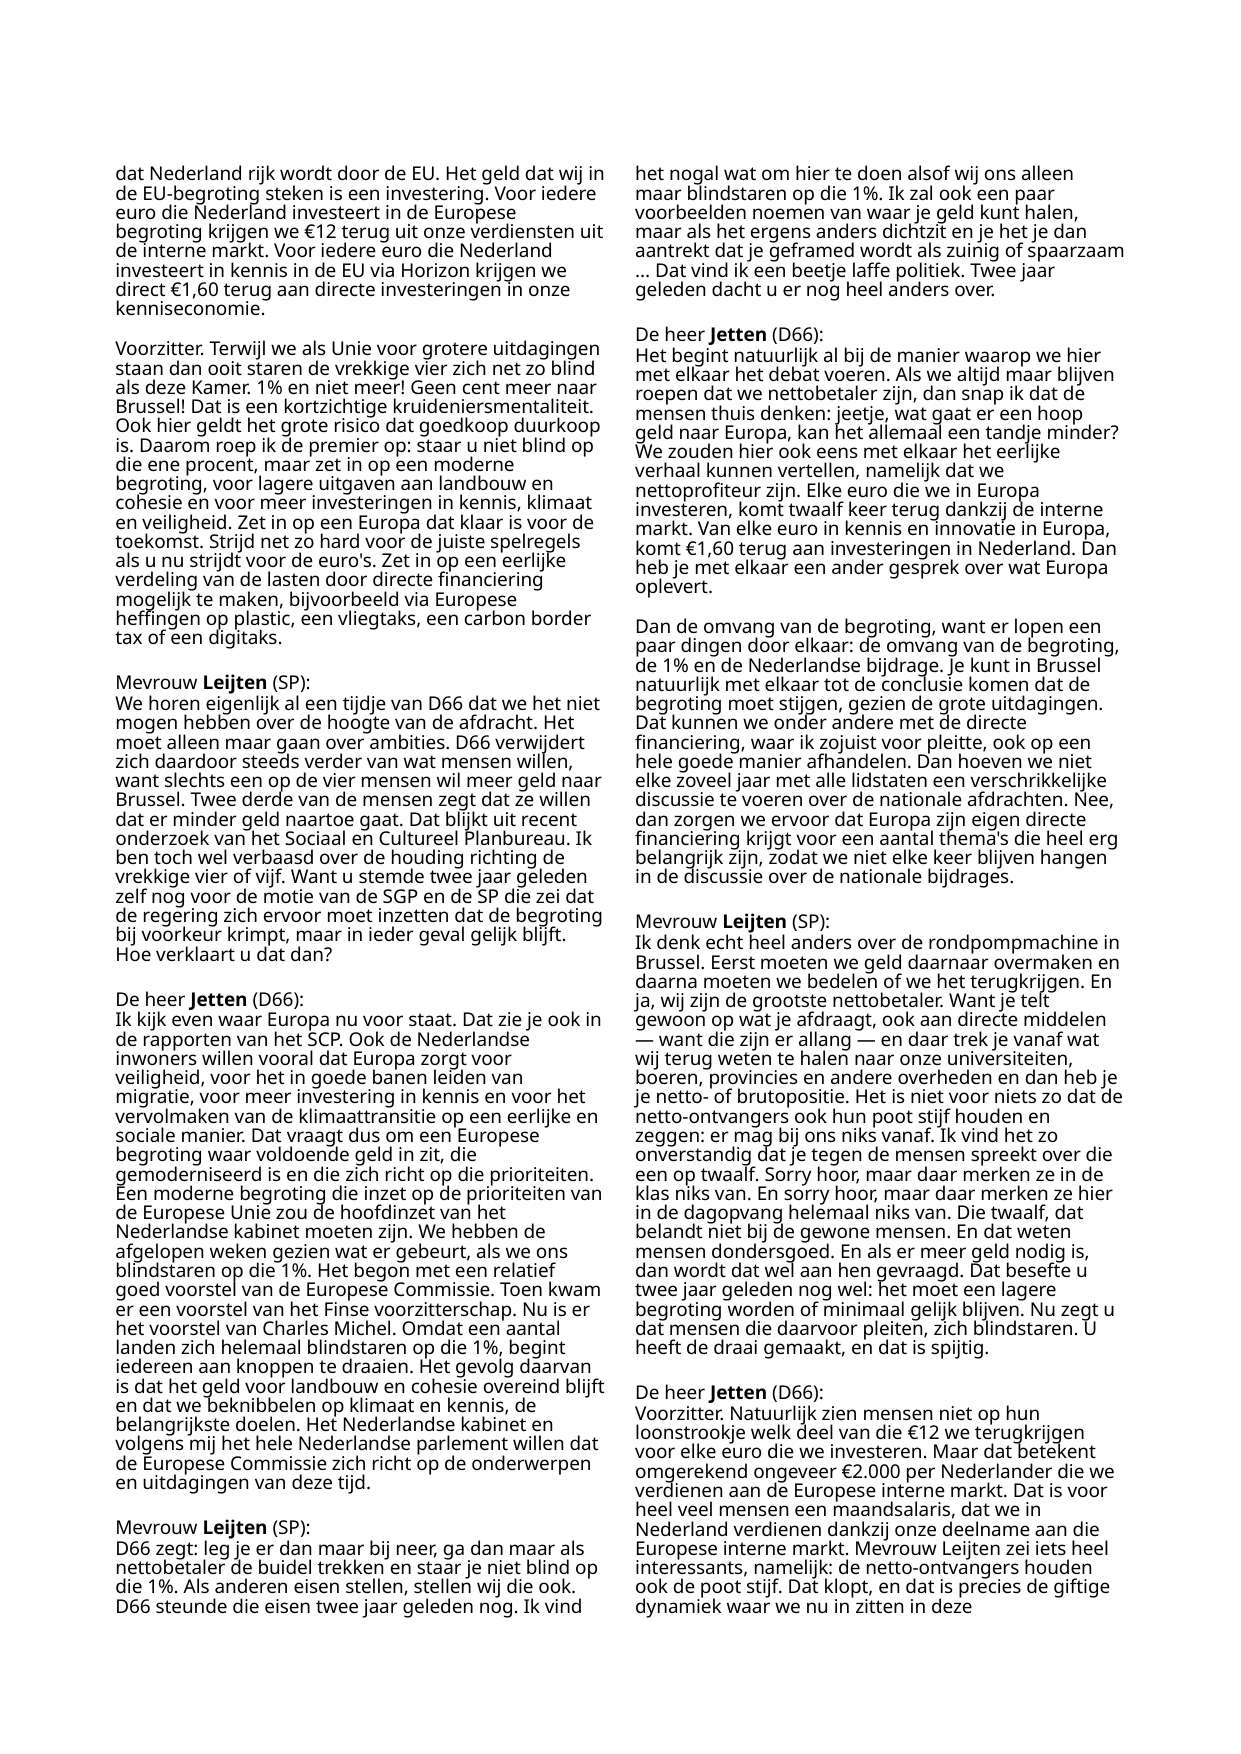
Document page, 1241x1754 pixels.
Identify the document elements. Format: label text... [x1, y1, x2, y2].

text Dan de omvang van de begroting, want er lopen een paar dingen door elkaar: de omvang van de begroting, de 1% en de Nederlandse bijdrage. Je kunt in Brussel natuurlijk met elkaar tot de conclusie komen dat de begroting moet stijgen, gezien de grote uitdagingen. Dat kunnen we onder andere met de directe financiering, waar ik zojuist voor pleitte, ook op een hele goede manier afhandelen. Dan hoeven we niet elke zoveel jaar met alle lidstaten een verschrikkelijke discussie te voeren over de nationale afdrachten. Nee, dan zorgen we ervoor dat Europa zijn eigen directe financiering krijgt voor een aantal thema's die heel erg belangrijk zijn, zodat we niet elke keer blijven hangen in de discussie over de nationale bijdrages. [635, 618, 1125, 888]
text Voorzitter. Natuurlijk zien mensen niet op hun loonstrookje welk deel van die €12 we terugkrijgen voor elke euro die we investeren. Maar dat betekent omgerekend ongeveer €2.000 per Nederlander die we verdienen aan de Europese interne markt. Dat is voor heel veel mensen een maandsalaris, dat we in Nederland verdienen dankzij onze deelname aan die Europese interne markt. Mevrouw Leijten zei iets heel interessants, namelijk: de netto-ontvangers houden ook de poot stijf. Dat klopt, en dat is precies de giftige dynamiek waar we nu in zitten in deze [635, 1405, 1125, 1617]
text Het begint natuurlijk al bij de manier waarop we hier met elkaar het debat voeren. Als we altijd maar blijven roepen dat we nettobetaler zijn, dan snap ik dat de mensen thuis denken: jeetje, wat gaat er een hoop geld naar Europa, kan het allemaal een tandje minder? We zouden hier ook eens met elkaar het eerlijke verhaal kunnen vertellen, namelijk dat we nettoprofiteur zijn. Elke euro die we in Europa investeren, komt twaalf keer terug dankzij de interne markt. Van elke euro in kennis en innovatie in Europa, komt €1,60 terug aan investeringen in Nederland. Dan heb je met elkaar een ander gesprek over wat Europa oplevert. [635, 347, 1125, 597]
text Mevrouw Leijten (SP): [115, 1514, 605, 1540]
text Mevrouw Leijten (SP): [635, 909, 1125, 934]
text Voorzitter. Terwijl we als Unie voor grotere uitdagingen staan dan ooit staren de vrekkige vier zich net zo blind als deze Kamer. 1% en niet meer! Geen cent meer naar Brussel! Dat is een kortzichtige kruideniersmentaliteit. Ook hier geldt het grote risico dat goedkoop duurkoop is. Daarom roep ik de premier op: staar u niet blind op die ene procent, maar zet in op een moderne begroting, voor lagere uitgaven aan landbouw en cohesie en voor meer investeringen in kennis, klimaat en veiligheid. Zet in op een Europa dat klaar is voor de toekomst. Strijd net zo hard voor de juiste spelregels als u nu strijdt voor de euro's. Zet in op een eerlijke verdeling van de lasten door directe financiering mogelijk te maken, bijvoorbeeld via Europese heffingen op plastic, een vliegtaks, een carbon border tax of een digitaks. [115, 340, 605, 648]
text Mevrouw Leijten (SP): [115, 669, 605, 695]
text het nogal wat om hier te doen alsof wij ons alleen maar blindstaren op die 1%. Ik zal ook een paar voorbeelden noemen van waar je geld kunt halen, maar als het ergens anders dichtzit en je het je dan aantrekt dat je geframed wordt als zuinig of spaarzaam ... Dat vind ik een beetje laffe politiek. Twee jaar geleden dacht u er nog heel anders over. [635, 165, 1125, 300]
text De heer Jetten (D66): [115, 986, 605, 1011]
text De heer Jetten (D66): [635, 321, 1125, 347]
text Ik kijk even waar Europa nu voor staat. Dat zie je ook in de rapporten van het SCP. Ook de Nederlandse inwoners willen vooral dat Europa zorgt voor veiligheid, voor het in goede banen leiden van migratie, voor meer investering in kennis en voor het vervolmaken van de klimaattransitie op een eerlijke en sociale manier. Dat vraagt dus om een Europese begroting waar voldoende geld in zit, die gemoderniseerd is en die zich richt op die prioriteiten. Een moderne begroting die inzet op de prioriteiten van de Europese Unie zou de hoofdinzet van het Nederlandse kabinet moeten zijn. We hebben de afgelopen weken gezien wat er gebeurt, als we ons blindstaren op die 1%. Het begon met een relatief goed voorstel van de Europese Commissie. Toen kwam er een voorstel van het Finse voorzitterschap. Nu is er het voorstel van Charles Michel. Omdat een aantal landen zich helemaal blindstaren op die 1%, begint iedereen aan knoppen te draaien. Het gevolg daarvan is dat het geld voor landbouw en cohesie overeind blijft en dat we beknibbelen op klimaat en kennis, de belangrijkste doelen. Het Nederlandse kabinet en volgens mij het hele Nederlandse parlement willen dat de Europese Commissie zich richt op de onderwerpen en uitdagingen van deze tijd. [115, 1011, 605, 1493]
text De heer Jetten (D66): [635, 1379, 1125, 1405]
text D66 zegt: leg je er dan maar bij neer, ga dan maar als nettobetaler de buidel trekken en staar je niet blind op die 1%. Als anderen eisen stellen, stellen wij die ook. D66 steunde die eisen twee jaar geleden nog. Ik vind [115, 1540, 605, 1617]
text We horen eigenlijk al een tijdje van D66 dat we het niet mogen hebben over de hoogte van de afdracht. Het moet alleen maar gaan over ambities. D66 verwijdert zich daardoor steeds verder van wat mensen willen, want slechts een op de vier mensen wil meer geld naar Brussel. Twee derde van de mensen zegt dat ze willen dat er minder geld naartoe gaat. Dat blijkt uit recent onderzoek van het Sociaal en Cultureel Planbureau. Ik ben toch wel verbaasd over de houding richting de vrekkige vier of vijf. Want u stemde twee jaar geleden zelf nog voor de motie van de SGP en de SP die zei dat de regering zich ervoor moet inzetten dat de begroting bij voorkeur krimpt, maar in ieder geval gelijk blijft. Hoe verklaart u dat dan? [115, 695, 605, 965]
text Ik denk echt heel anders over de rondpompmachine in Brussel. Eerst moeten we geld daarnaar overmaken en daarna moeten we bedelen of we het terugkrijgen. En ja, wij zijn de grootste nettobetaler. Want je telt gewoon op wat je afdraagt, ook aan directe middelen — want die zijn er allang — en daar trek je vanaf wat wij terug weten te halen naar onze universiteiten, boeren, provincies en andere overheden en dan heb je je netto- of brutopositie. Het is niet voor niets zo dat de netto-ontvangers ook hun poot stijf houden en zeggen: er mag bij ons niks vanaf. Ik vind het zo onverstandig dat je tegen de mensen spreekt over die een op twaalf. Sorry hoor, maar daar merken ze in de klas niks van. En sorry hoor, maar daar merken ze hier in de dagopvang helemaal niks van. Die twaalf, dat belandt niet bij de gewone mensen. En dat weten mensen dondersgoed. En als er meer geld nodig is, dan wordt dat wel aan hen gevraagd. Dat besefte u twee jaar geleden nog wel: het moet een lagere begroting worden of minimaal gelijk blijven. Nu zegt u dat mensen die daarvoor pleiten, zich blindstaren. U heeft de draai gemaakt, en dat is spijtig. [635, 934, 1125, 1358]
text dat Nederland rijk wordt door de EU. Het geld dat wij in de EU-begroting steken is een investering. Voor iedere euro die Nederland investeert in de Europese begroting krijgen we €12 terug uit onze verdiensten uit de interne markt. Voor iedere euro die Nederland investeert in kennis in de EU via Horizon krijgen we direct €1,60 terug aan directe investeringen in onze kenniseconomie. [115, 165, 605, 319]
